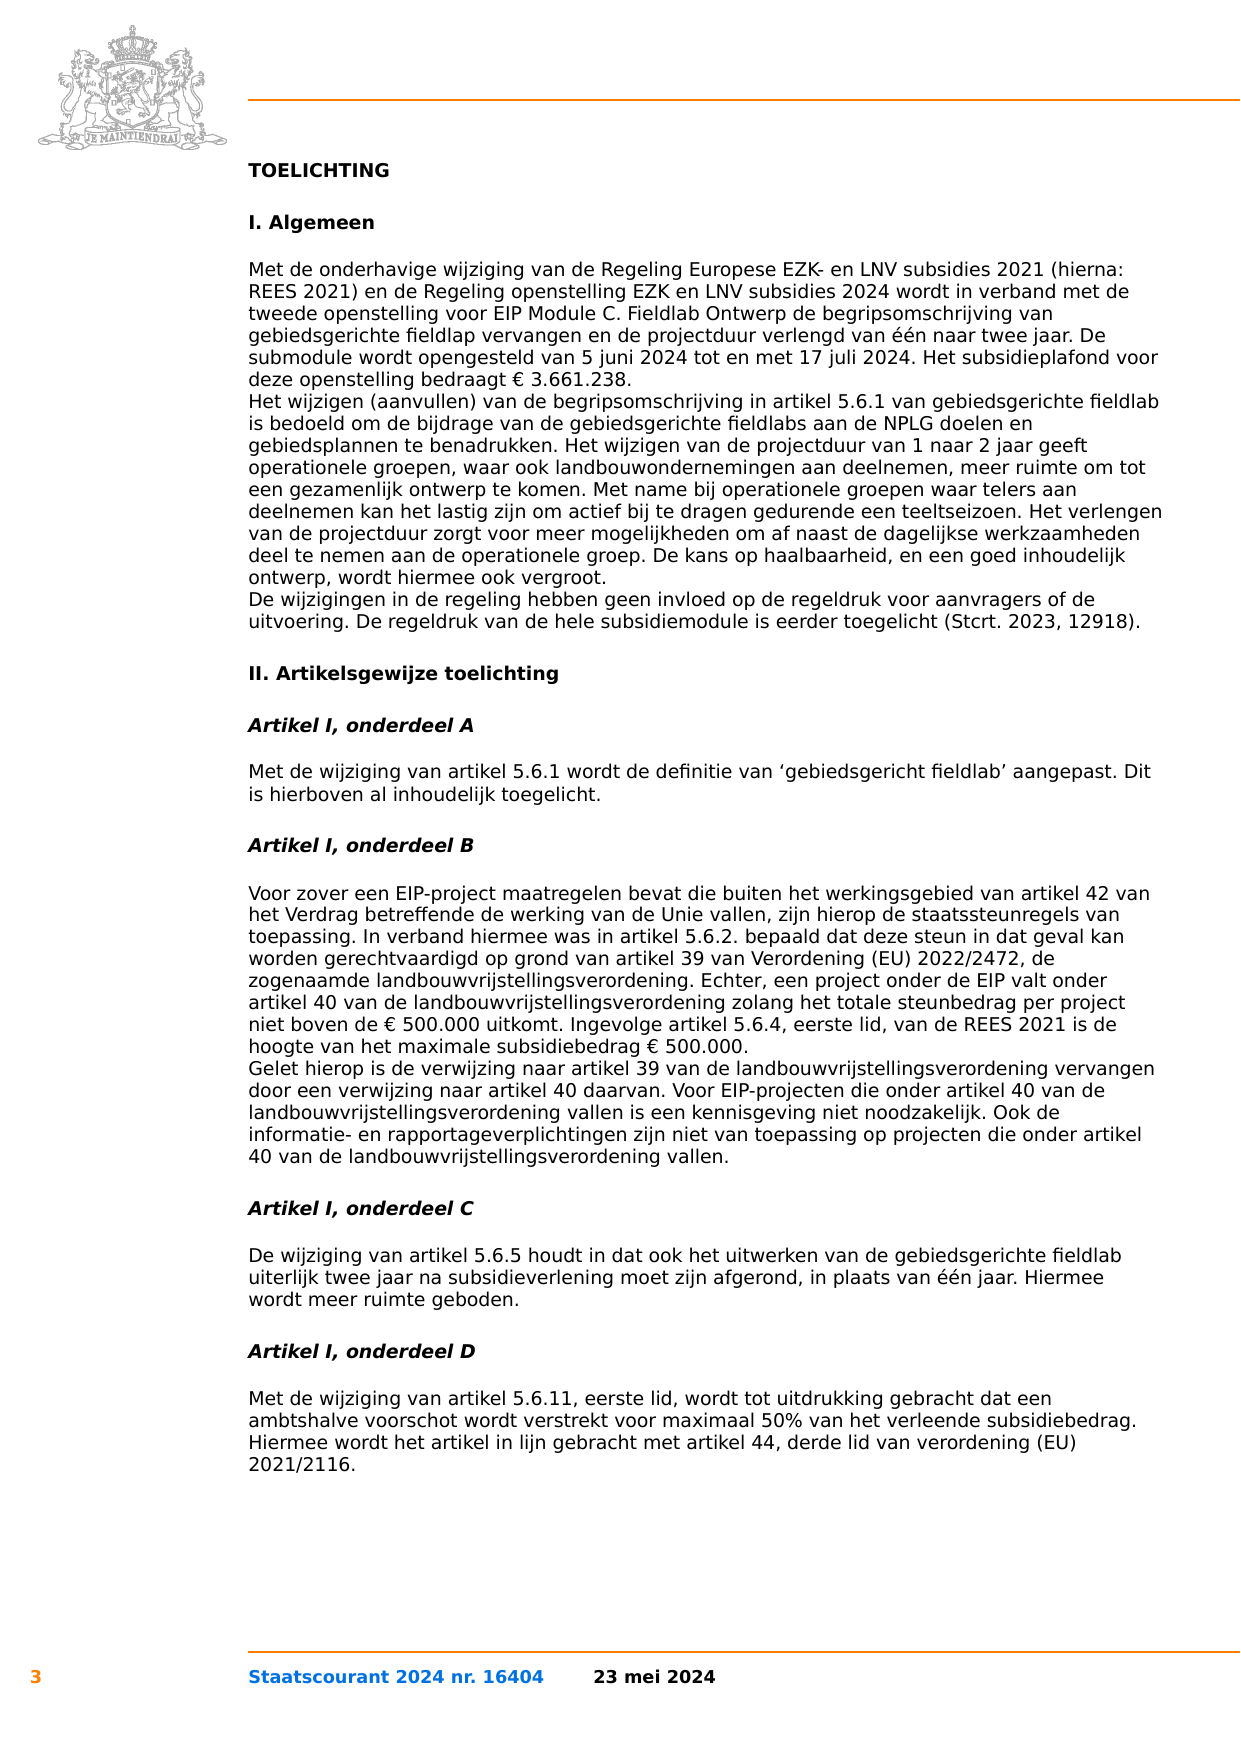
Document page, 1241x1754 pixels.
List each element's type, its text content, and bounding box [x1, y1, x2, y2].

picture [38, 25, 227, 150]
text De wijziging van artikel 5.6.5 houdt in dat ook het uitwerken van de gebiedsgerichte fieldlab uiterlijk twee jaar na subsidieverlening moet zijn afgerond, in plaats van één jaar. Hiermee wordt meer ruimte geboden. [248, 1245, 1163, 1311]
text Het wijzigen (aanvullen) van de begripsomschrijving in artikel 5.6.1 van gebiedsgerichte fieldlab is bedoeld om de bijdrage van de gebiedsgerichte fieldlabs aan de NPLG doelen en gebiedsplannen te benadrukken. Het wijzigen van de projectduur van 1 naar 2 jaar geeft operationele groepen, waar ook landbouwondernemingen aan deelnemen, meer ruimte om tot een gezamenlijk ontwerp te komen. Met name bij operationele groepen waar telers aan deelnemen kan het lastig zijn om actief bij te dragen gedurende een teeltseizoen. Het verlengen van de projectduur zorgt voor meer mogelijkheden om af naast de dagelijkse werkzaamheden deel te nemen aan de operationele groep. De kans op haalbaarheid, en een goed inhoudelijk ontwerp, wordt hiermee ook vergroot. [248, 391, 1163, 588]
text Voor zover een EIP-project maatregelen bevat die buiten het werkingsgebied van artikel 42 van het Verdrag betreffende de werking van de Unie vallen, zijn hierop de staatssteunregels van toepassing. In verband hiermee was in artikel 5.6.2. bepaald dat deze steun in dat geval kan worden gerechtvaardigd op grond van artikel 39 van Verordening (EU) 2022/2472, de zogenaamde landbouwvrijstellingsverordening. Echter, een project onder de EIP valt onder artikel 40 van de landbouwvrijstellingsverordening zolang het totale steunbedrag per project niet boven de € 500.000 uitkomt. Ingevolge artikel 5.6.4, eerste lid, van de REES 2021 is de hoogte van het maximale subsidiebedrag € 500.000. [248, 882, 1163, 1058]
subtitle II. Artikelsgewijze toelichting [248, 662, 1163, 684]
text Gelet hierop is de verwijzing naar artikel 39 van de landbouwvrijstellingsverordening vervangen door een verwijzing naar artikel 40 daarvan. Voor EIP-projecten die onder artikel 40 van de landbouwvrijstellingsverordening vallen is een kennisgeving niet noodzakelijk. Ook de informatie- en rapportageverplichtingen zijn niet van toepassing op projecten die onder artikel 40 van de landbouwvrijstellingsverordening vallen. [248, 1058, 1163, 1168]
subtitle I. Algemeen [248, 212, 1163, 234]
text Met de onderhavige wijziging van de Regeling Europese EZK- en LNV subsidies 2021 (hierna: REES 2021) en de Regeling openstelling EZK en LNV subsidies 2024 wordt in verband met de tweede openstelling voor EIP Module C. Fieldlab Ontwerp de begripsomschrijving van gebiedsgerichte fieldlap vervangen en de projectduur verlengd van één naar twee jaar. De submodule wordt opengesteld van 5 juni 2024 tot en met 17 juli 2024. Het subsidieplafond voor deze openstelling bedraagt € 3.661.238. [248, 259, 1163, 391]
subtitle Artikel I, onderdeel D [248, 1341, 1163, 1363]
text Met de wijziging van artikel 5.6.1 wordt de definitie van ‘gebiedsgericht fieldlab’ aangepast. Dit is hierboven al inhoudelijk toegelicht. [248, 761, 1163, 805]
subtitle Artikel I, onderdeel A [248, 714, 1163, 736]
subtitle Artikel I, onderdeel B [248, 835, 1163, 857]
subtitle Artikel I, onderdeel C [248, 1198, 1163, 1220]
subtitle TOELICHTING [248, 160, 1163, 182]
text Met de wijziging van artikel 5.6.11, eerste lid, wordt tot uitdrukking gebracht dat een ambtshalve voorschot wordt verstrekt voor maximaal 50% van het verleende subsidiebedrag. Hiermee wordt het artikel in lijn gebracht met artikel 44, derde lid van verordening (EU) 2021/2116. [248, 1388, 1163, 1476]
text De wijzigingen in de regeling hebben geen invloed op de regeldruk voor aanvragers of de uitvoering. De regeldruk van de hele subsidiemodule is eerder toegelicht (Stcrt. 2023, 12918). [248, 588, 1163, 632]
